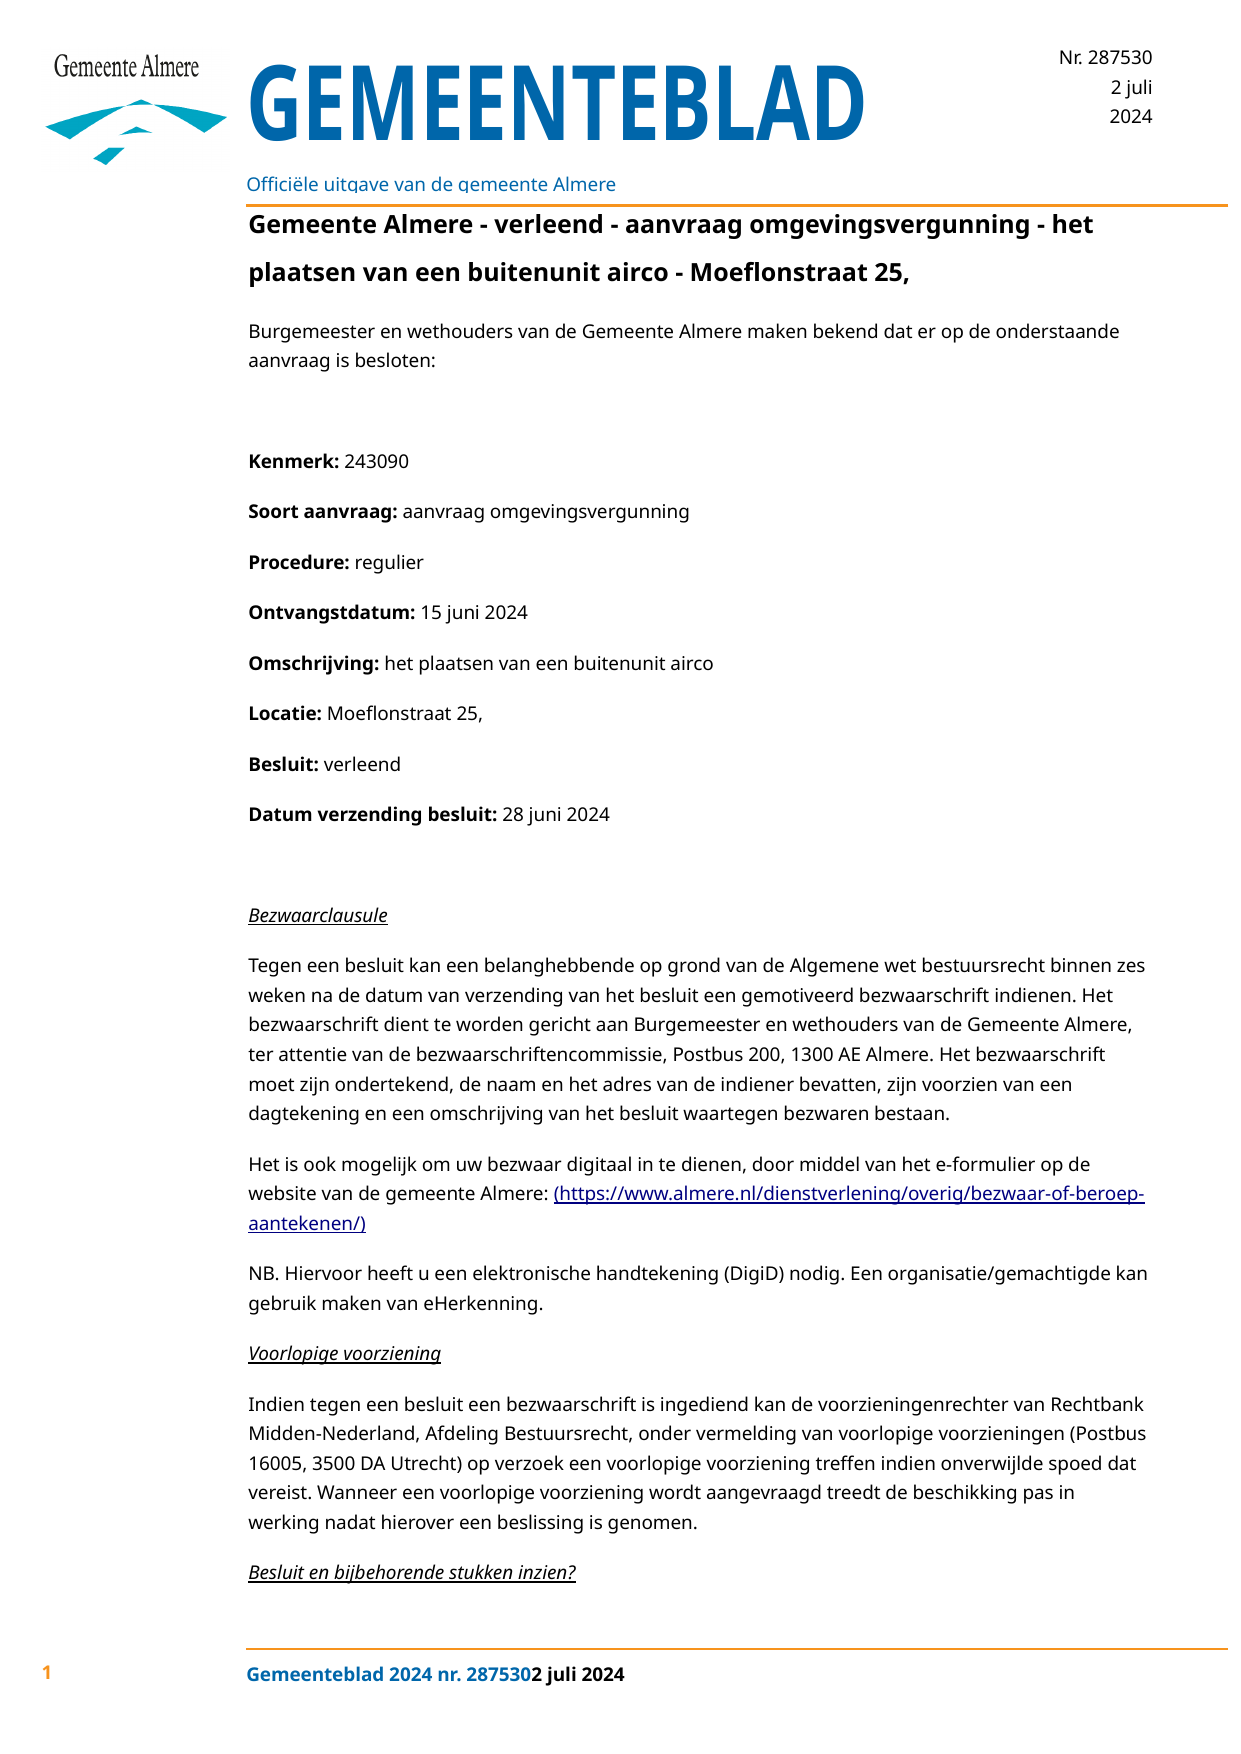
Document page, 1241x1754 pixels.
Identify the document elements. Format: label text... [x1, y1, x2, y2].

text Indien tegen een besluit een bezwaarschrift is ingediend kan de voorzieningenrechter van Rechtbank Midden-Nederland, Afdeling Bestuursrecht, onder vermelding van voorlopige voorzieningen (Postbus 16005, 3500 DA Utrecht) op verzoek een voorlopige voorziening treffen indien onverwijlde spoed dat vereist. Wanneer een voorlopige voorziening wordt aangevraagd treedt de beschikking pas in werking nadat hierover een beslissing is genomen. [248, 1391, 1152, 1535]
text Ontvangstdatum: 15 juni 2024 [248, 599, 1152, 625]
text Voorlopige voorziening [248, 1340, 1152, 1366]
text Locatie: Moeflonstraat 25, [248, 700, 1152, 726]
text Bezwaarclausule [248, 902, 1152, 928]
text Kenmerk: 243090 [248, 448, 1152, 474]
text Besluit: verleend [248, 751, 1152, 777]
text Datum verzending besluit: 28 juni 2024 [248, 801, 1152, 827]
text Besluit en bijbehorende stukken inzien? [248, 1559, 1152, 1585]
text NB. Hiervoor heeft u een elektronische handtekening (DigiD) nodig. Een organisatie/gemachtigde kan gebruik maken van eHerkenning. [248, 1260, 1152, 1316]
text Tegen een besluit kan een belanghebbende op grond van de Algemene wet bestuursrecht binnen zes weken na de datum van verzending van het besluit een gemotiveerd bezwaarschrift indienen. Het bezwaarschrift dient te worden gericht aan Burgemeester en wethouders van de Gemeente Almere, ter attentie van de bezwaarschriftencommissie, Postbus 200, 1300 AE Almere. Het bezwaarschrift moet zijn ondertekend, de naam en het adres van de indiener bevatten, zijn voorzien van een dagtekening en een omschrijving van het besluit waartegen bezwaren bestaan. [248, 952, 1152, 1126]
text Soort aanvraag: aanvraag omgevingsvergunning [248, 499, 1152, 524]
text Procedure: regulier [248, 549, 1152, 575]
picture [41, 47, 231, 172]
text Burgemeester en wethouders van de Gemeente Almere maken bekend dat er op de onderstaande aanvraag is besloten: [248, 318, 1152, 373]
text Gemeente Almere - verleend - aanvraag omgevingsvergunning - het plaatsen van een buitenunit airco - Moeflonstraat 25, [248, 207, 1152, 288]
text Omschrijving: het plaatsen van een buitenunit airco [248, 650, 1152, 676]
text Het is ook mogelijk om uw bezwaar digitaal in te dienen, door middel van het e-formulier op de website van de gemeente Almere: (https://www.almere.nl/dienstverlening/overig/bezwaar-of-beroep-aantekenen/) [248, 1151, 1152, 1236]
